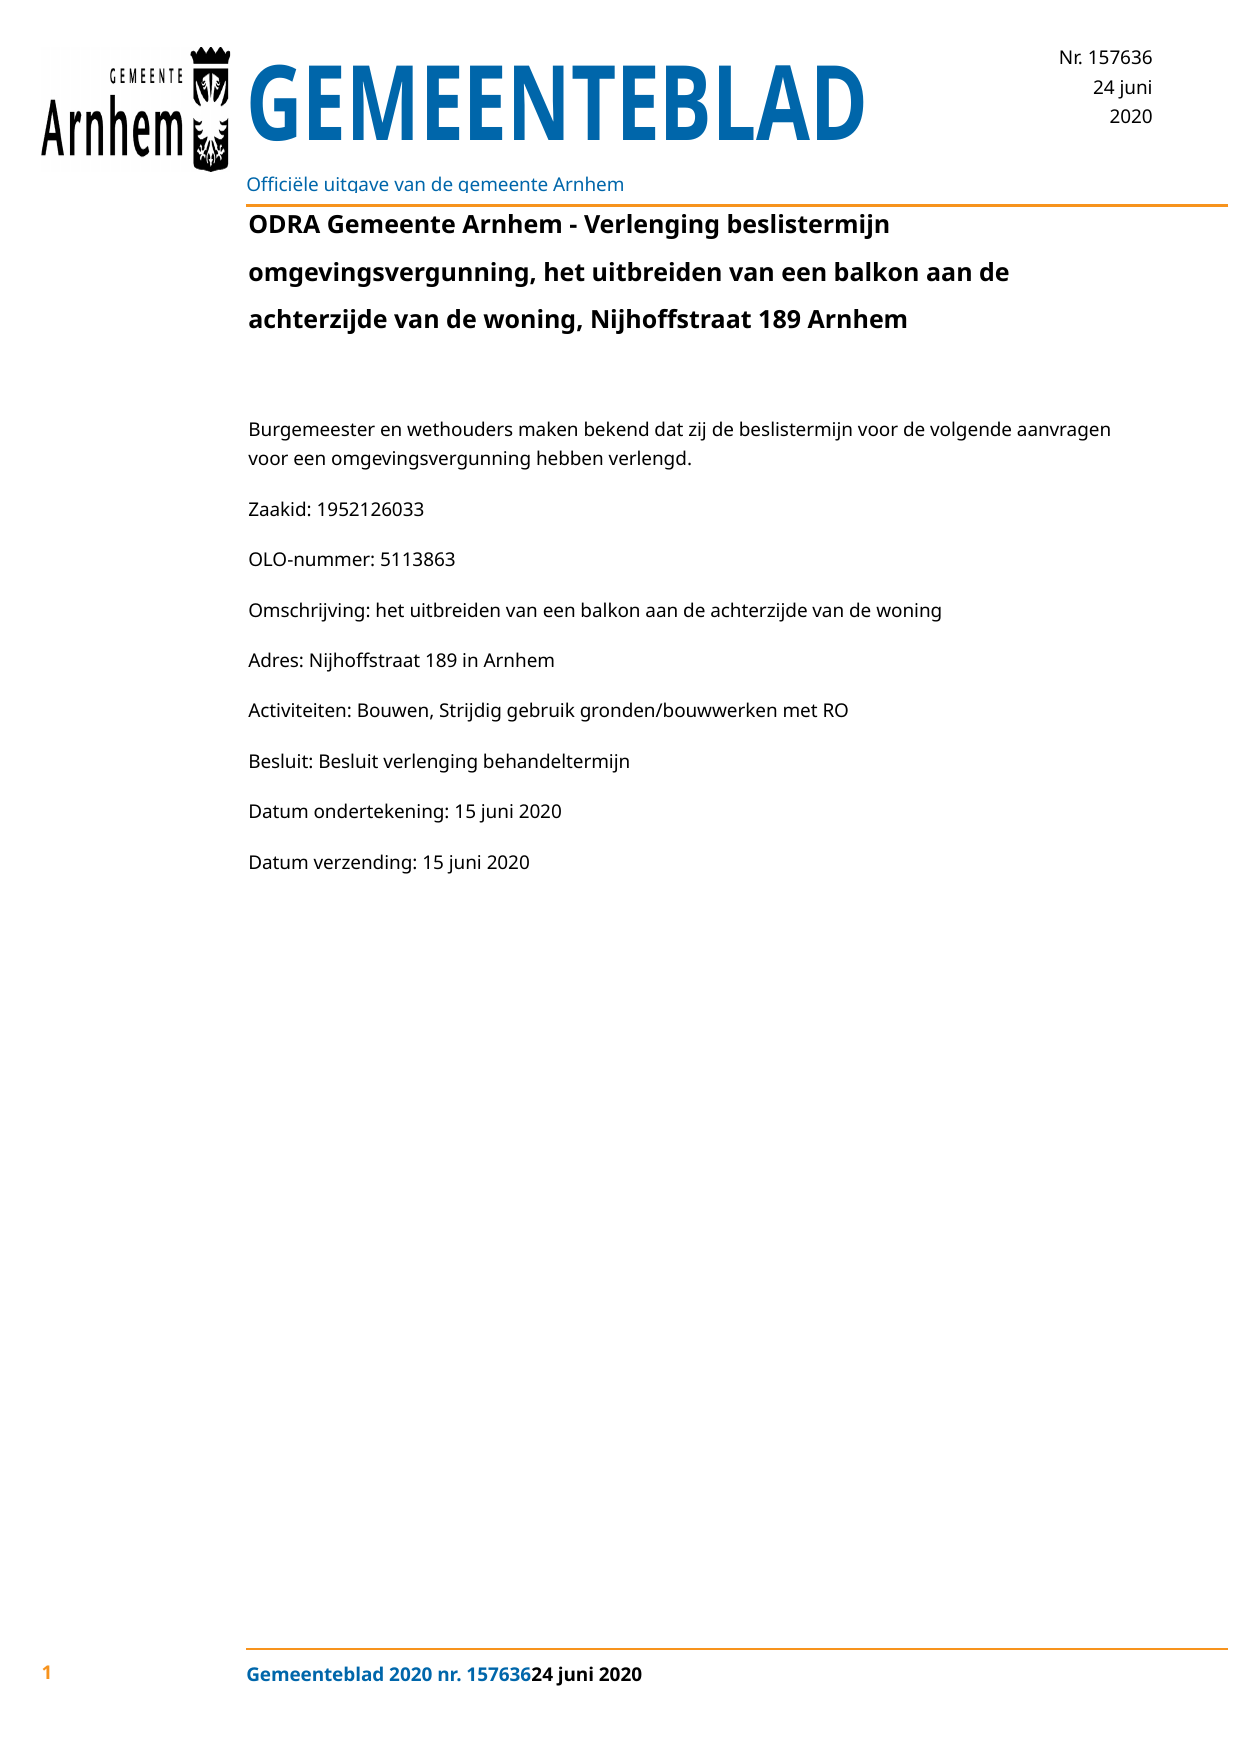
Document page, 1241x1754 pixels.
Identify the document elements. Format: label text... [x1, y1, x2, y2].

text OLO-nummer: 5113863 [248, 546, 1152, 572]
text Burgemeester en wethouders maken bekend dat zij de beslistermijn voor de volgende aanvragen voor een omgevingsvergunning hebben verlengd. [248, 416, 1152, 471]
text Omschrijving: het uitbreiden van een balkon aan de achterzijde van de woning [248, 597, 1152, 622]
text Datum ondertekening: 15 juni 2020 [248, 798, 1152, 824]
text Zaakid: 1952126033 [248, 496, 1152, 522]
text Adres: Nijhoffstraat 189 in Arnhem [248, 647, 1152, 673]
text Datum verzending: 15 juni 2020 [248, 849, 1152, 874]
text ODRA Gemeente Arnhem - Verlenging beslistermijn omgevingsvergunning, het uitbreiden van een balkon aan de achterzijde van de woning, Nijhoffstraat 189 Arnhem [248, 207, 1152, 336]
text Besluit: Besluit verlenging behandeltermijn [248, 748, 1152, 774]
text Activiteiten: Bouwen, Strijdig gebruik gronden/bouwwerken met RO [248, 698, 1152, 723]
picture [41, 47, 231, 172]
